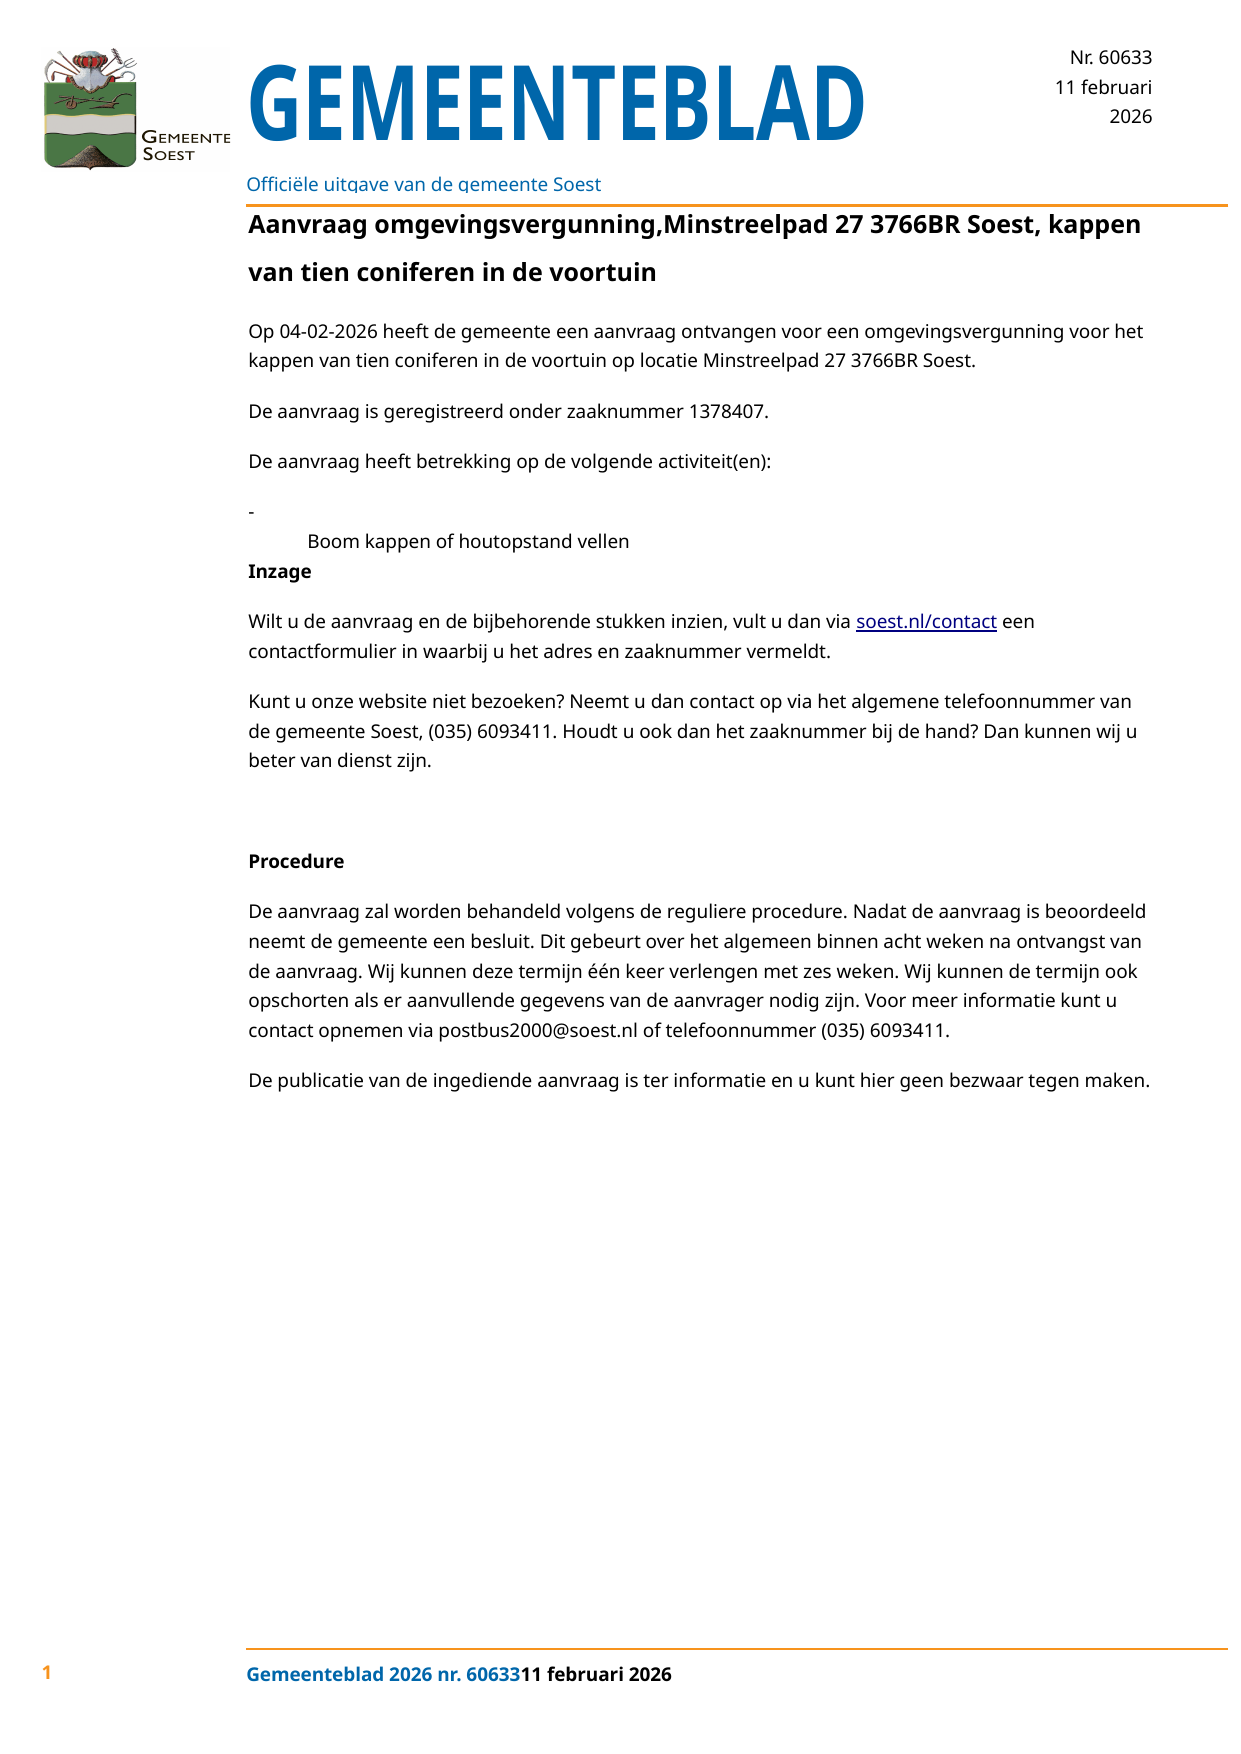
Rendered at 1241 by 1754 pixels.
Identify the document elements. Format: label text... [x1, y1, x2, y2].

text Inzage [248, 558, 1152, 584]
text De publicatie van de ingediende aanvraag is ter informatie en u kunt hier geen bezwaar tegen maken. [248, 1067, 1152, 1093]
text Wilt u de aanvraag en de bijbehorende stukken inzien, vult u dan via soest.nl/contact een contactformulier in waarbij u het adres en zaaknummer vermeldt. [248, 608, 1152, 664]
text Kunt u onze website niet bezoeken? Neemt u dan contact op via het algemene telefoonnummer van de gemeente Soest, (035) 6093411. Houdt u ook dan het zaaknummer bij de hand? Dan kunnen wij u beter van dienst zijn. [248, 688, 1152, 773]
text De aanvraag is geregistreerd onder zaaknummer 1378407. [248, 398, 1152, 424]
text De aanvraag zal worden behandeld volgens de reguliere procedure. Nadat de aanvraag is beoordeeld neemt de gemeente een besluit. Dit gebeurt over het algemeen binnen acht weken na ontvangst van de aanvraag. Wij kunnen deze termijn één keer verlengen met zes weken. Wij kunnen de termijn ook opschorten als er aanvullende gegevens van de aanvrager nodig zijn. Voor meer informatie kunt u contact opnemen via postbus2000@soest.nl of telefoonnummer (035) 6093411. [248, 899, 1152, 1043]
text Op 04-02-2026 heeft de gemeente een aanvraag ontvangen voor een omgevingsvergunning voor het kappen van tien coniferen in de voortuin op locatie Minstreelpad 27 3766BR Soest. [248, 318, 1152, 373]
picture [41, 47, 231, 172]
text Aanvraag omgevingsvergunning,Minstreelpad 27 3766BR Soest, kappen van tien coniferen in de voortuin [248, 207, 1152, 288]
text Procedure [248, 848, 1152, 874]
list Boom kappen of houtopstand vellen [248, 528, 1152, 554]
text De aanvraag heeft betrekking op de volgende activiteit(en): [248, 448, 1152, 474]
